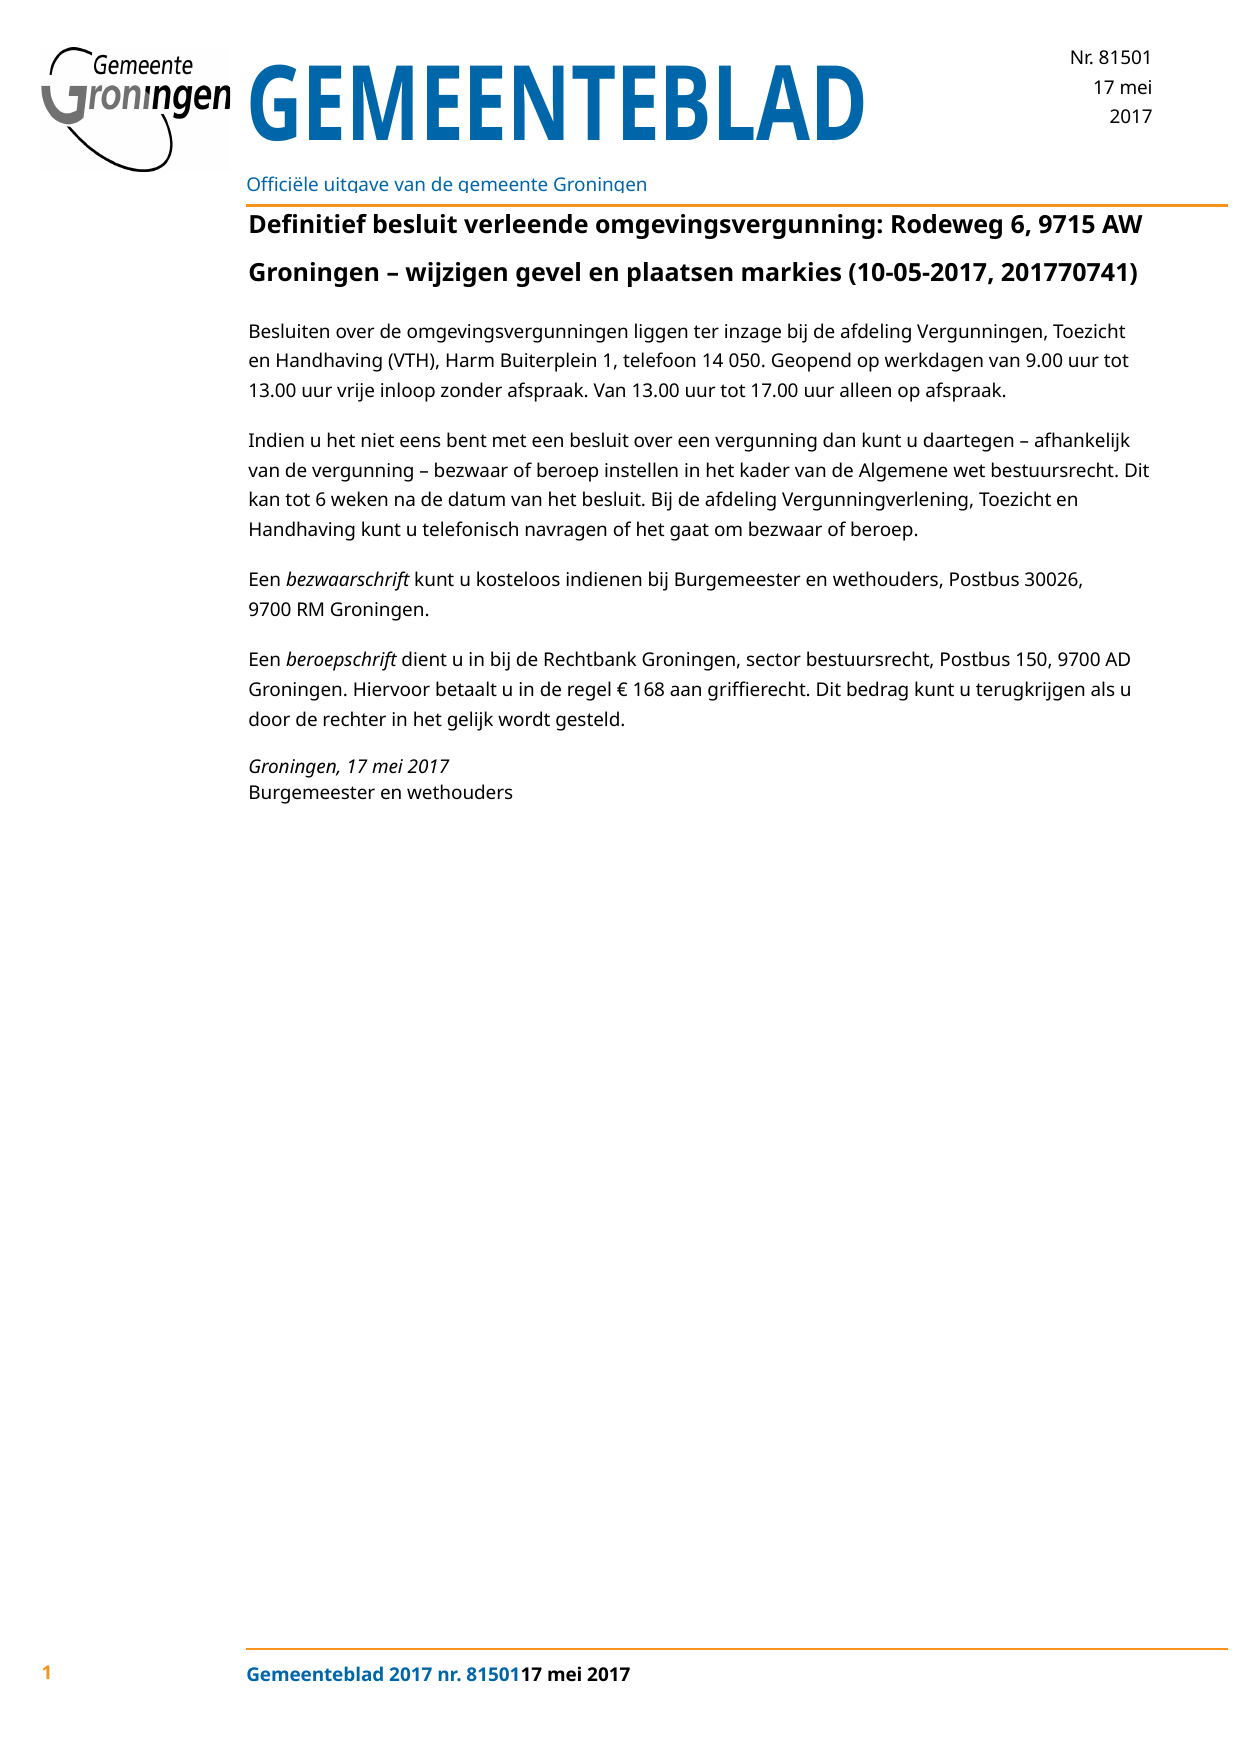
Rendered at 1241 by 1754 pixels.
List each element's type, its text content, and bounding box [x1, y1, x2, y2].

text Indien u het niet eens bent met een besluit over een vergunning dan kunt u daartegen – afhankelijk van de vergunning – bezwaar of beroep instellen in het kader van de Algemene wet bestuursrecht. Dit kan tot 6 weken na de datum van het besluit. Bij de afdeling Vergunningverlening, Toezicht en Handhaving kunt u telefonisch navragen of het gaat om bezwaar of beroep. [248, 427, 1152, 542]
text Groningen, 17 mei 2017 [248, 754, 1152, 779]
text Burgemeester en wethouders [248, 779, 1152, 805]
text Een bezwaarschrift kunt u kosteloos indienen bij Burgemeester en wethouders, Postbus 30026, 9700 RM Groningen. [248, 567, 1152, 622]
text Definitief besluit verleende omgevingsvergunning: Rodeweg 6, 9715 AW Groningen – wijzigen gevel en plaatsen markies (10-05-2017, 201770741) [248, 207, 1152, 288]
picture [41, 47, 231, 172]
text Besluiten over de omgevingsvergunningen liggen ter inzage bij de afdeling Vergunningen, Toezicht en Handhaving (VTH), Harm Buiterplein 1, telefoon 14 050. Geopend op werkdagen van 9.00 uur tot 13.00 uur vrije inloop zonder afspraak. Van 13.00 uur tot 17.00 uur alleen op afspraak. [248, 318, 1152, 403]
text Een beroepschrift dient u in bij de Rechtbank Groningen, sector bestuursrecht, Postbus 150, 9700 AD Groningen. Hiervoor betaalt u in de regel € 168 aan griffierecht. Dit bedrag kunt u terugkrijgen als u door de rechter in het gelijk wordt gesteld. [248, 647, 1152, 732]
